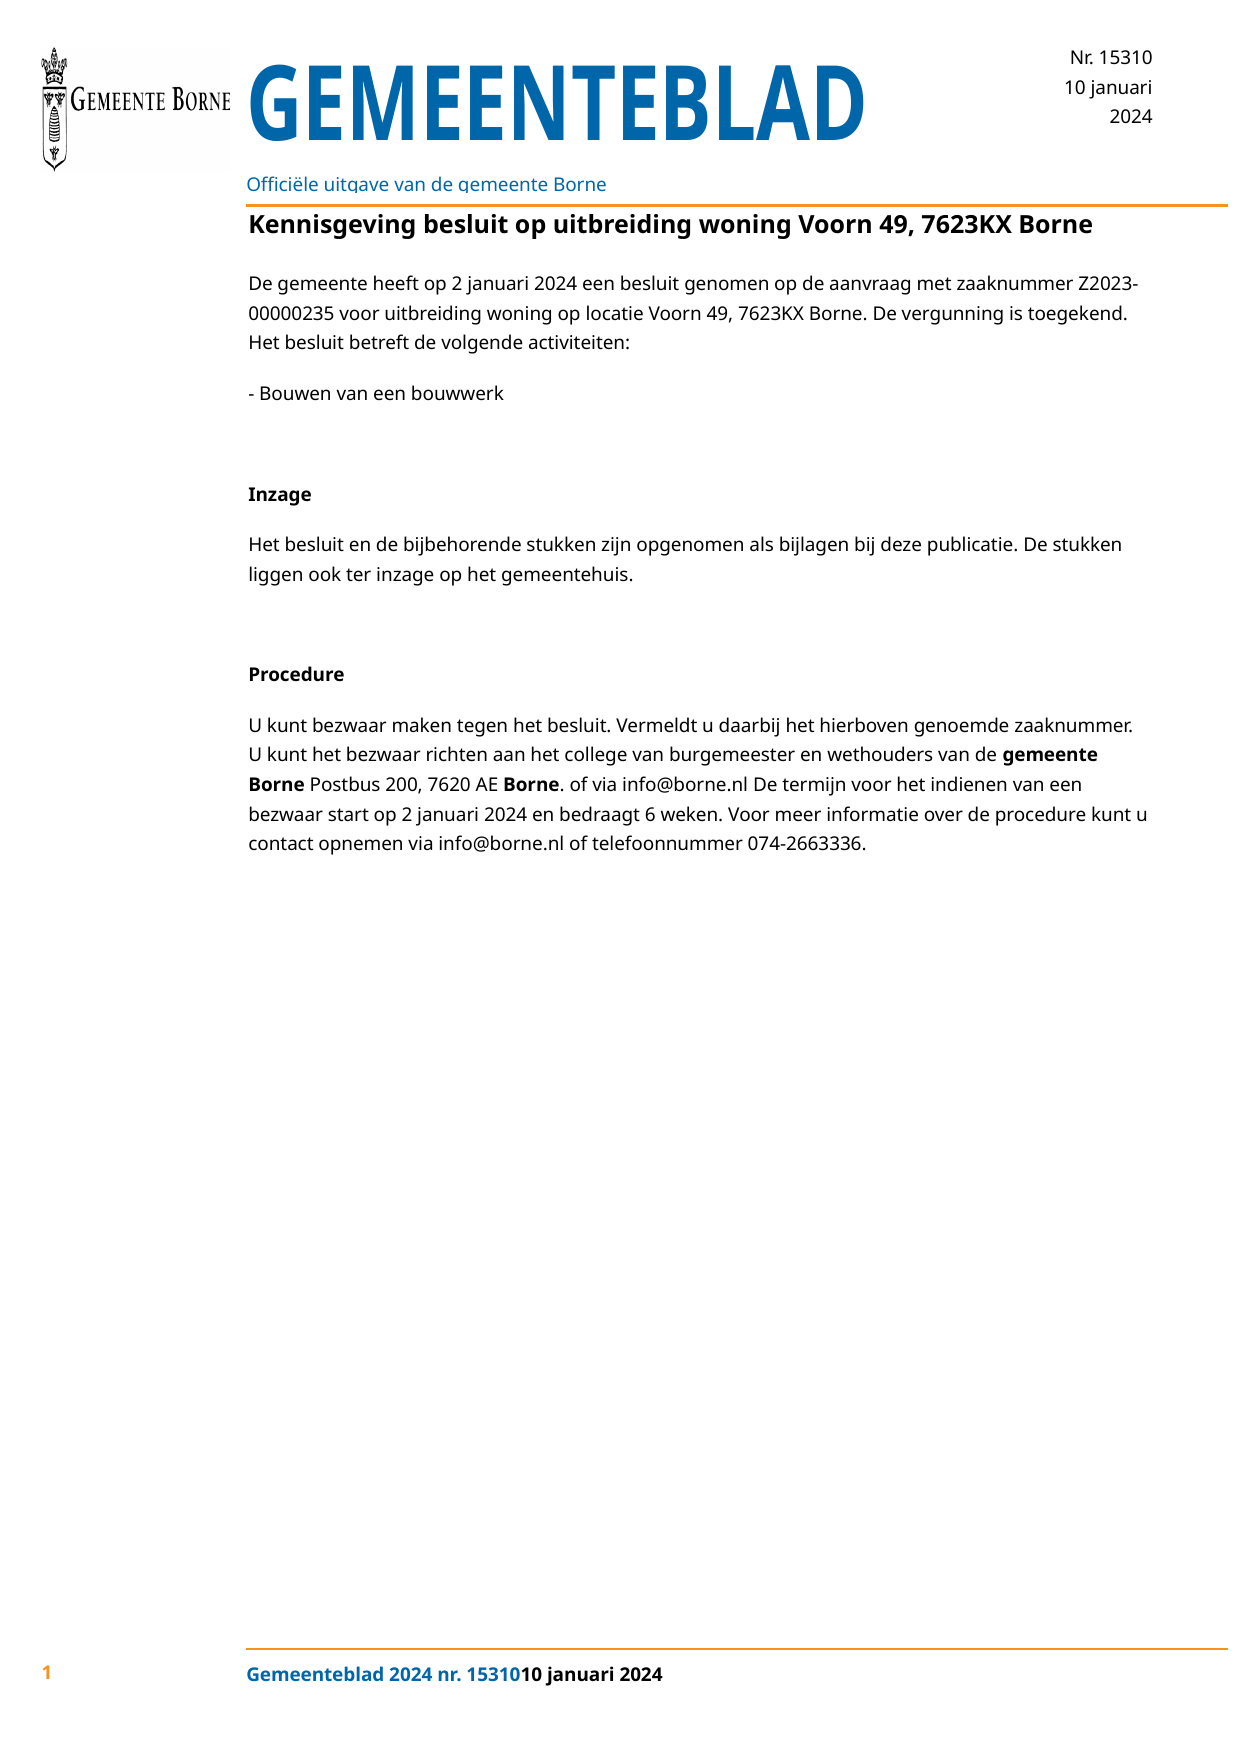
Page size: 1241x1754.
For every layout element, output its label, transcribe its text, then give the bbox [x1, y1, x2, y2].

text - Bouwen van een bouwwerk [248, 380, 1152, 406]
text Inzage [248, 481, 1152, 506]
picture [41, 47, 231, 172]
text Het besluit en de bijbehorende stukken zijn opgenomen als bijlagen bij deze publicatie. De stukken liggen ook ter inzage op het gemeentehuis. [248, 531, 1152, 586]
text De gemeente heeft op 2 januari 2024 een besluit genomen op de aanvraag met zaaknummer Z2023-00000235 voor uitbreiding woning op locatie Voorn 49, 7623KX Borne. De vergunning is toegekend. Het besluit betreft de volgende activiteiten: [248, 270, 1152, 355]
text Procedure [248, 662, 1152, 687]
text U kunt bezwaar maken tegen het besluit. Vermeldt u daarbij het hierboven genoemde zaaknummer. U kunt het bezwaar richten aan het college van burgemeester en wethouders van de gemeente Borne Postbus 200, 7620 AE Borne. of via info@borne.nl De termijn voor het indienen van een bezwaar start op 2 januari 2024 en bedraagt 6 weken. Voor meer informatie over de procedure kunt u contact opnemen via info@borne.nl of telefoonnummer 074-2663336. [248, 712, 1152, 856]
text Kennisgeving besluit op uitbreiding woning Voorn 49, 7623KX Borne [248, 207, 1152, 241]
